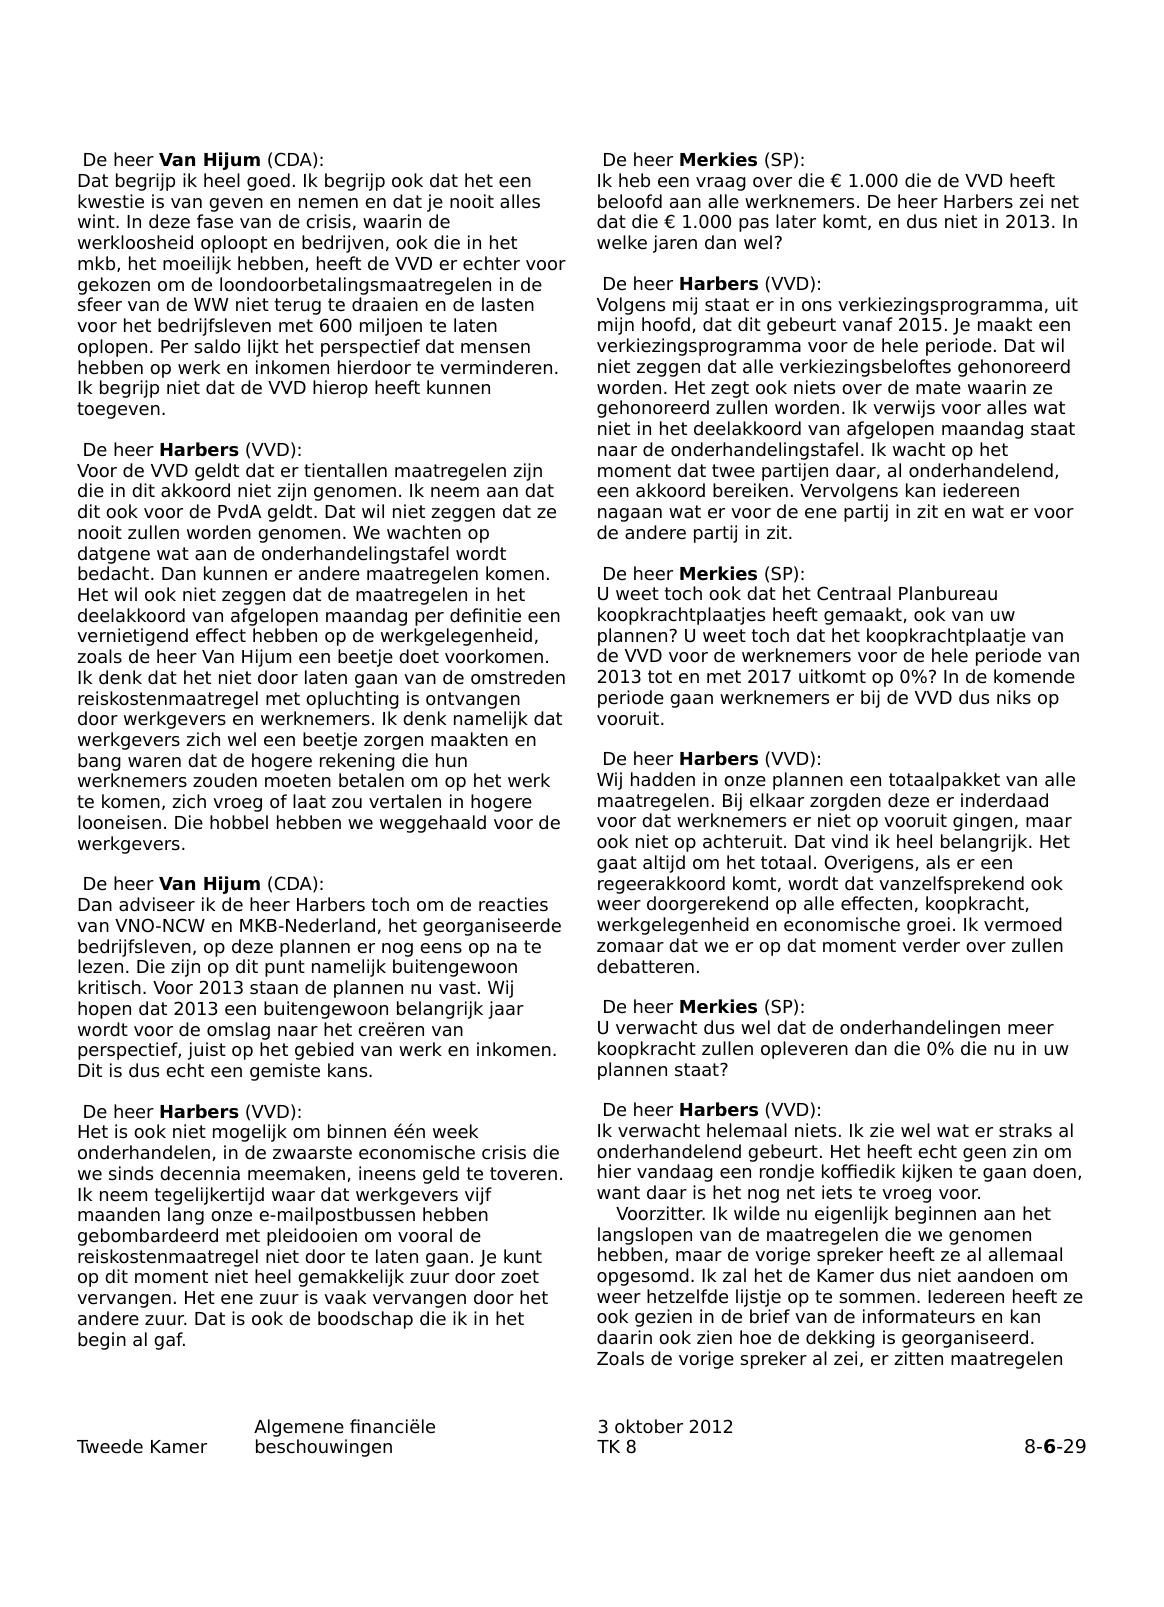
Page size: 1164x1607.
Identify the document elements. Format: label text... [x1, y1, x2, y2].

text Volgens mij staat er in ons verkiezingsprogramma, uit mijn hoofd, dat dit gebeurt vanaf 2015. Je maakt een verkiezingsprogramma voor de hele periode. Dat wil niet zeggen dat alle verkiezingsbeloftes gehonoreerd worden. Het zegt ook niets over de mate waarin ze gehonoreerd zullen worden. Ik verwijs voor alles wat niet in het deelakkoord van afgelopen maandag staat naar de onderhandelingstafel. Ik wacht op het moment dat twee partijen daar, al onderhandelend, een akkoord bereiken. Vervolgens kan iedereen nagaan wat er voor de ene partij in zit en wat er voor de andere partij in zit. [596, 294, 1087, 543]
text De heer Merkies (SP): [596, 997, 1087, 1018]
text U weet toch ook dat het Centraal Planbureau koopkrachtplaatjes heeft gemaakt, ook van uw plannen? U weet toch dat het koopkrachtplaatje van de VVD voor de werknemers voor de hele periode van 2013 tot en met 2017 uitkomt op 0%? In de komende periode gaan werknemers er bij de VVD dus niks op vooruit. [596, 584, 1087, 729]
text De heer Harbers (VVD): [596, 749, 1087, 770]
text Het is ook niet mogelijk om binnen één week onderhandelen, in de zwaarste economische crisis die we sinds decennia meemaken, ineens geld te toveren. Ik neem tegelijkertijd waar dat werkgevers vijf maanden lang onze e-mailpostbussen hebben gebombardeerd met pleidooien om vooral de reiskostenmaatregel niet door te laten gaan. Je kunt op dit moment niet heel gemakkelijk zuur door zoet vervangen. Het ene zuur is vaak vervangen door het andere zuur. Dat is ook de boodschap die ik in het begin al gaf. [77, 1122, 567, 1350]
text De heer Merkies (SP): [596, 563, 1087, 584]
text De heer Harbers (VVD): [596, 1100, 1087, 1121]
text U verwacht dus wel dat de onderhandelingen meer koopkracht zullen opleveren dan die 0% die nu in uw plannen staat? [596, 1018, 1087, 1080]
text Ik verwacht helemaal niets. Ik zie wel wat er straks al onderhandelend gebeurt. Het heeft echt geen zin om hier vandaag een rondje koffiedik kijken te gaan doen, want daar is het nog net iets te vroeg voor. [596, 1121, 1087, 1204]
text De heer Merkies (SP): [596, 150, 1087, 171]
text De heer Harbers (VVD): [77, 440, 567, 460]
text De heer Harbers (VVD): [596, 274, 1087, 294]
text De heer Van Hijum (CDA): [77, 150, 567, 171]
text De heer Harbers (VVD): [77, 1102, 567, 1122]
text Dan adviseer ik de heer Harbers toch om de reacties van VNO-NCW en MKB-Nederland, het georganiseerde bedrijfsleven, op deze plannen er nog eens op na te lezen. Die zijn op dit punt namelijk buitengewoon kritisch. Voor 2013 staan de plannen nu vast. Wij hopen dat 2013 een buitengewoon belangrijk jaar wordt voor de omslag naar het creëren van perspectief, juist op het gebied van werk en inkomen. Dit is dus echt een gemiste kans. [77, 895, 567, 1082]
text Wij hadden in onze plannen een totaalpakket van alle maatregelen. Bij elkaar zorgden deze er inderdaad voor dat werknemers er niet op vooruit gingen, maar ook niet op achteruit. Dat vind ik heel belangrijk. Het gaat altijd om het totaal. Overigens, als er een regeerakkoord komt, wordt dat vanzelfsprekend ook weer doorgerekend op alle effecten, koopkracht, werkgelegenheid en economische groei. Ik vermoed zomaar dat we er op dat moment verder over zullen debatteren. [596, 770, 1087, 977]
text Dat begrijp ik heel goed. Ik begrijp ook dat het een kwestie is van geven en nemen en dat je nooit alles wint. In deze fase van de crisis, waarin de werkloosheid oploopt en bedrijven, ook die in het mkb, het moeilijk hebben, heeft de VVD er echter voor gekozen om de loondoorbetalingsmaatregelen in de sfeer van de WW niet terug te draaien en de lasten voor het bedrijfsleven met 600 miljoen te laten oplopen. Per saldo lijkt het perspectief dat mensen hebben op werk en inkomen hierdoor te verminderen. Ik begrijp niet dat de VVD hierop heeft kunnen toegeven. [77, 171, 567, 420]
text Voor de VVD geldt dat er tientallen maatregelen zijn die in dit akkoord niet zijn genomen. Ik neem aan dat dit ook voor de PvdA geldt. Dat wil niet zeggen dat ze nooit zullen worden genomen. We wachten op datgene wat aan de onderhandelingstafel wordt bedacht. Dan kunnen er andere maatregelen komen. Het wil ook niet zeggen dat de maatregelen in het deelakkoord van afgelopen maandag per definitie een vernietigend effect hebben op de werkgelegenheid, zoals de heer Van Hijum een beetje doet voorkomen. Ik denk dat het niet door laten gaan van de omstreden reiskostenmaatregel met opluchting is ontvangen door werkgevers en werknemers. Ik denk namelijk dat werkgevers zich wel een beetje zorgen maakten en bang waren dat de hogere rekening die hun werknemers zouden moeten betalen om op het werk te komen, zich vroeg of laat zou vertalen in hogere looneisen. Die hobbel hebben we weggehaald voor de werkgevers. [77, 460, 567, 854]
text Voorzitter. Ik wilde nu eigenlijk beginnen aan het langslopen van de maatregelen die we genomen hebben, maar de vorige spreker heeft ze al allemaal opgesomd. Ik zal het de Kamer dus niet aandoen om weer hetzelfde lijstje op te sommen. Iedereen heeft ze ook gezien in de brief van de informateurs en kan daarin ook zien hoe de dekking is georganiseerd. Zoals de vorige spreker al zei, er zitten maatregelen [596, 1204, 1087, 1369]
text Ik heb een vraag over die € 1.000 die de VVD heeft beloofd aan alle werknemers. De heer Harbers zei net dat die € 1.000 pas later komt, en dus niet in 2013. In welke jaren dan wel? [596, 171, 1087, 254]
text De heer Van Hijum (CDA): [77, 874, 567, 895]
